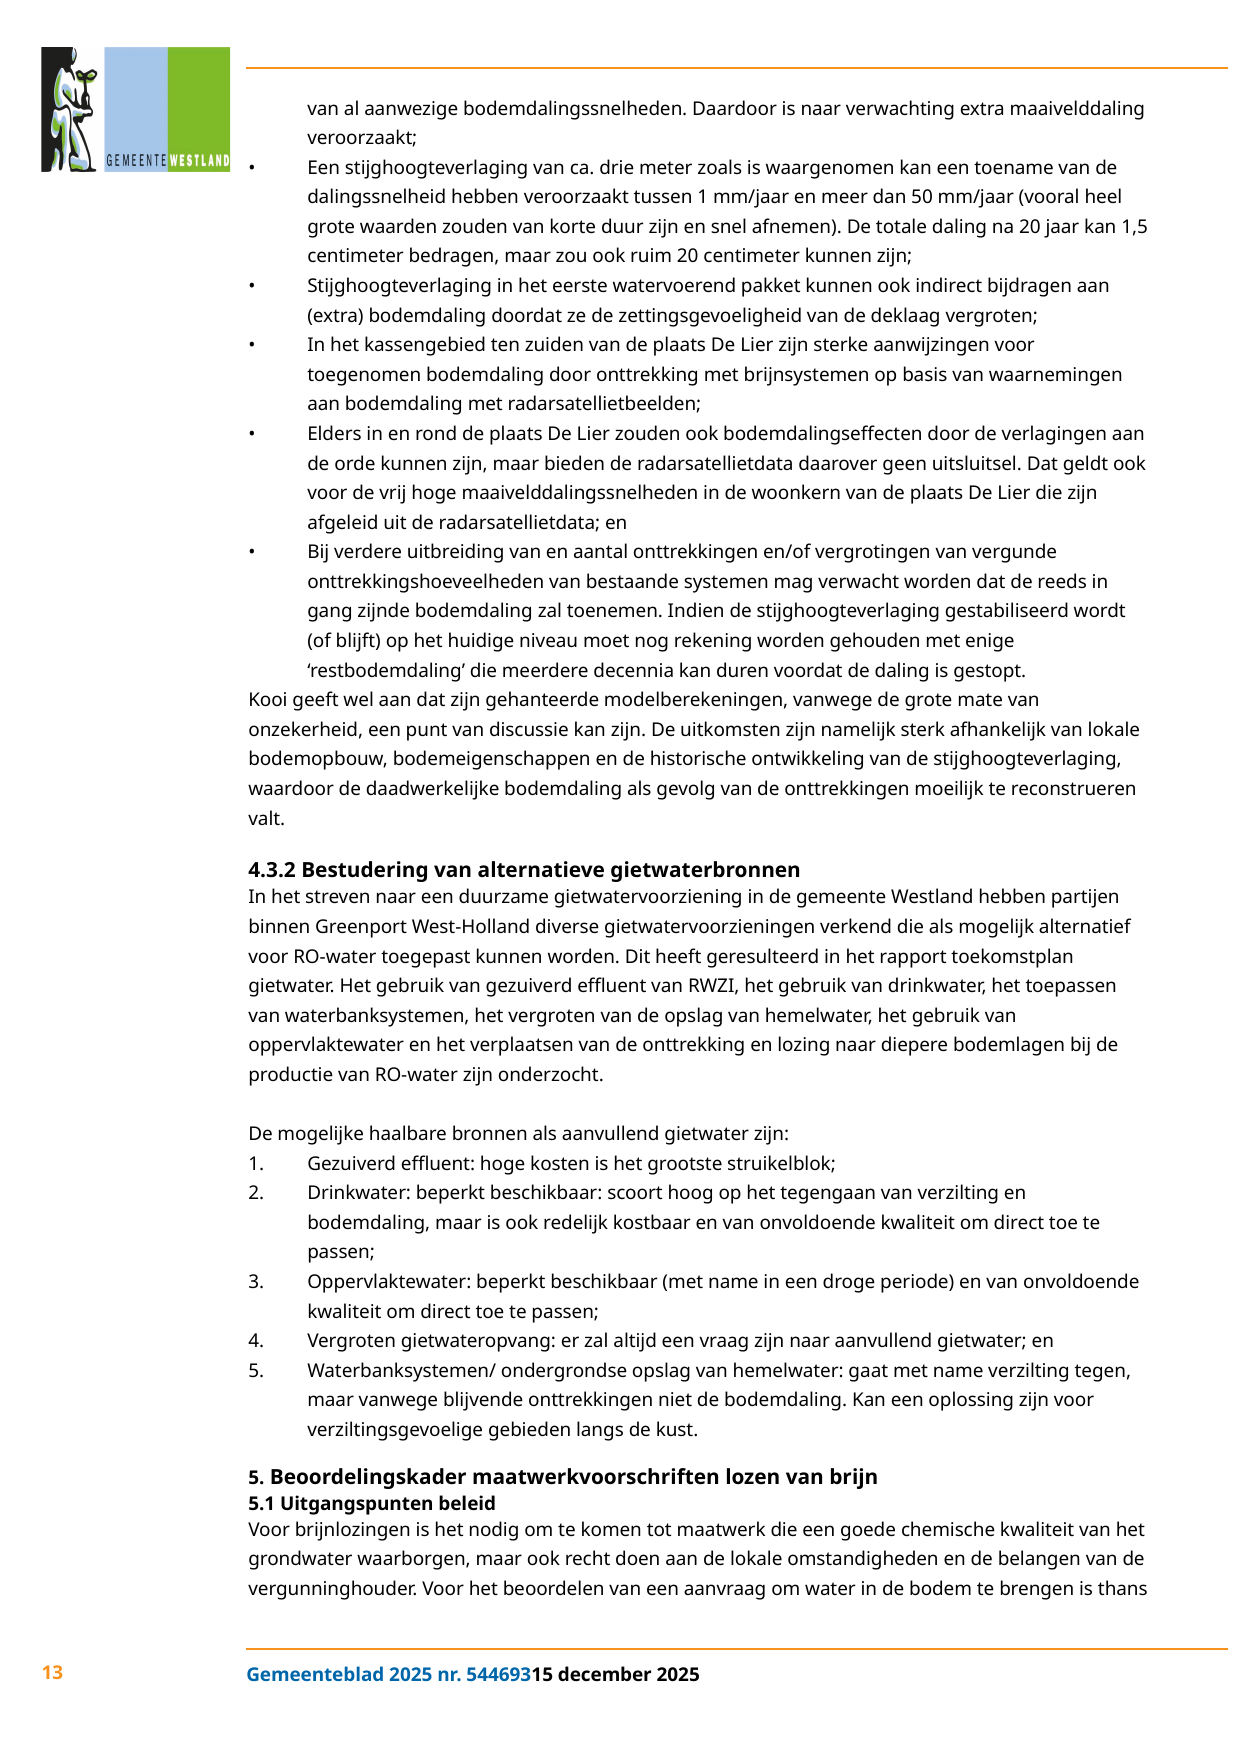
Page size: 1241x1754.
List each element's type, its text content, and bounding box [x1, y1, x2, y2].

list van al aanwezige bodemdalingssnelheden. Daardoor is naar verwachting extra maaivelddaling veroorzaakt; [248, 95, 1152, 150]
list Vergroten gietwateropvang: er zal altijd een vraag zijn naar aanvullend gietwater; en [248, 1327, 1152, 1353]
text In het streven naar een duurzame gietwatervoorziening in de gemeente Westland hebben partijen binnen Greenport West-Holland diverse gietwatervoorzieningen verkend die als mogelijk alternatief voor RO-water toegepast kunnen worden. Dit heeft geresulteerd in het rapport toekomstplan gietwater. Het gebruik van gezuiverd effluent van RWZI, het gebruik van drinkwater, het toepassen van waterbanksystemen, het vergroten van de opslag van hemelwater, het gebruik van oppervlaktewater en het verplaatsen van de onttrekking en lozing naar diepere bodemlagen bij de productie van RO-water zijn onderzocht. [248, 884, 1152, 1087]
text 4.3.2 Bestudering van alternatieve gietwaterbronnen [248, 855, 1152, 884]
list Elders in en rond de plaats De Lier zouden ook bodemdalingseffecten door de verlagingen aan de orde kunnen zijn, maar bieden de radarsatellietdata daarover geen uitsluitsel. Dat geldt ook voor de vrij hoge maaivelddalingssnelheden in de woonkern van de plaats De Lier die zijn afgeleid uit de radarsatellietdata; en [248, 420, 1152, 535]
list In het kassengebied ten zuiden van de plaats De Lier zijn sterke aanwijzingen voor toegenomen bodemdaling door onttrekking met brijnsystemen op basis van waarnemingen aan bodemdaling met radarsatellietbeelden; [248, 331, 1152, 416]
list Drinkwater: beperkt beschikbaar: scoort hoog op het tegengaan van verzilting en bodemdaling, maar is ook redelijk kostbaar en van onvoldoende kwaliteit om direct toe te passen; [248, 1179, 1152, 1264]
text 5. Beoordelingskader maatwerkvoorschriften lozen van brijn [248, 1462, 1152, 1490]
list Oppervlaktewater: beperkt beschikbaar (met name in een droge periode) en van onvoldoende kwaliteit om direct toe te passen; [248, 1268, 1152, 1323]
list Gezuiverd effluent: hoge kosten is het grootste struikelblok; [248, 1150, 1152, 1176]
list Bij verdere uitbreiding van en aantal onttrekkingen en/of vergrotingen van vergunde onttrekkingshoeveelheden van bestaande systemen mag verwacht worden dat de reeds in gang zijnde bodemdaling zal toenemen. Indien de stijghoogteverlaging gestabiliseerd wordt (of blijft) op het huidige niveau moet nog rekening worden gehouden met enige ‘restbodemdaling’ die meerdere decennia kan duren voordat de daling is gestopt. [248, 538, 1152, 683]
text Voor brijnlozingen is het nodig om te komen tot maatwerk die een goede chemische kwaliteit van het grondwater waarborgen, maar ook recht doen aan de lokale omstandigheden en de belangen van de vergunninghouder. Voor het beoordelen van een aanvraag om water in de bodem te brengen is thans [248, 1516, 1152, 1601]
text Kooi geeft wel aan dat zijn gehanteerde modelberekeningen, vanwege de grote mate van onzekerheid, een punt van discussie kan zijn. De uitkomsten zijn namelijk sterk afhankelijk van lokale bodemopbouw, bodemeigenschappen en de historische ontwikkeling van de stijghoogteverlaging, waardoor de daadwerkelijke bodemdaling als gevolg van de onttrekkingen moeilijk te reconstrueren valt. [248, 686, 1152, 831]
text De mogelijke haalbare bronnen als aanvullend gietwater zijn: [248, 1120, 1152, 1146]
list Een stijghoogteverlaging van ca. drie meter zoals is waargenomen kan een toename van de dalingssnelheid hebben veroorzaakt tussen 1 mm/jaar en meer dan 50 mm/jaar (vooral heel grote waarden zouden van korte duur zijn en snel afnemen). De totale daling na 20 jaar kan 1,5 centimeter bedragen, maar zou ook ruim 20 centimeter kunnen zijn; [248, 154, 1152, 268]
list Waterbanksystemen/ ondergrondse opslag van hemelwater: gaat met name verzilting tegen, maar vanwege blijvende onttrekkingen niet de bodemdaling. Kan een oplossing zijn voor verziltingsgevoelige gebieden langs de kust. [248, 1357, 1152, 1442]
picture [41, 47, 231, 172]
text 5.1 Uitgangspunten beleid [248, 1490, 1152, 1516]
list Stijghoogteverlaging in het eerste watervoerend pakket kunnen ook indirect bijdragen aan (extra) bodemdaling doordat ze de zettingsgevoeligheid van de deklaag vergroten; [248, 272, 1152, 328]
